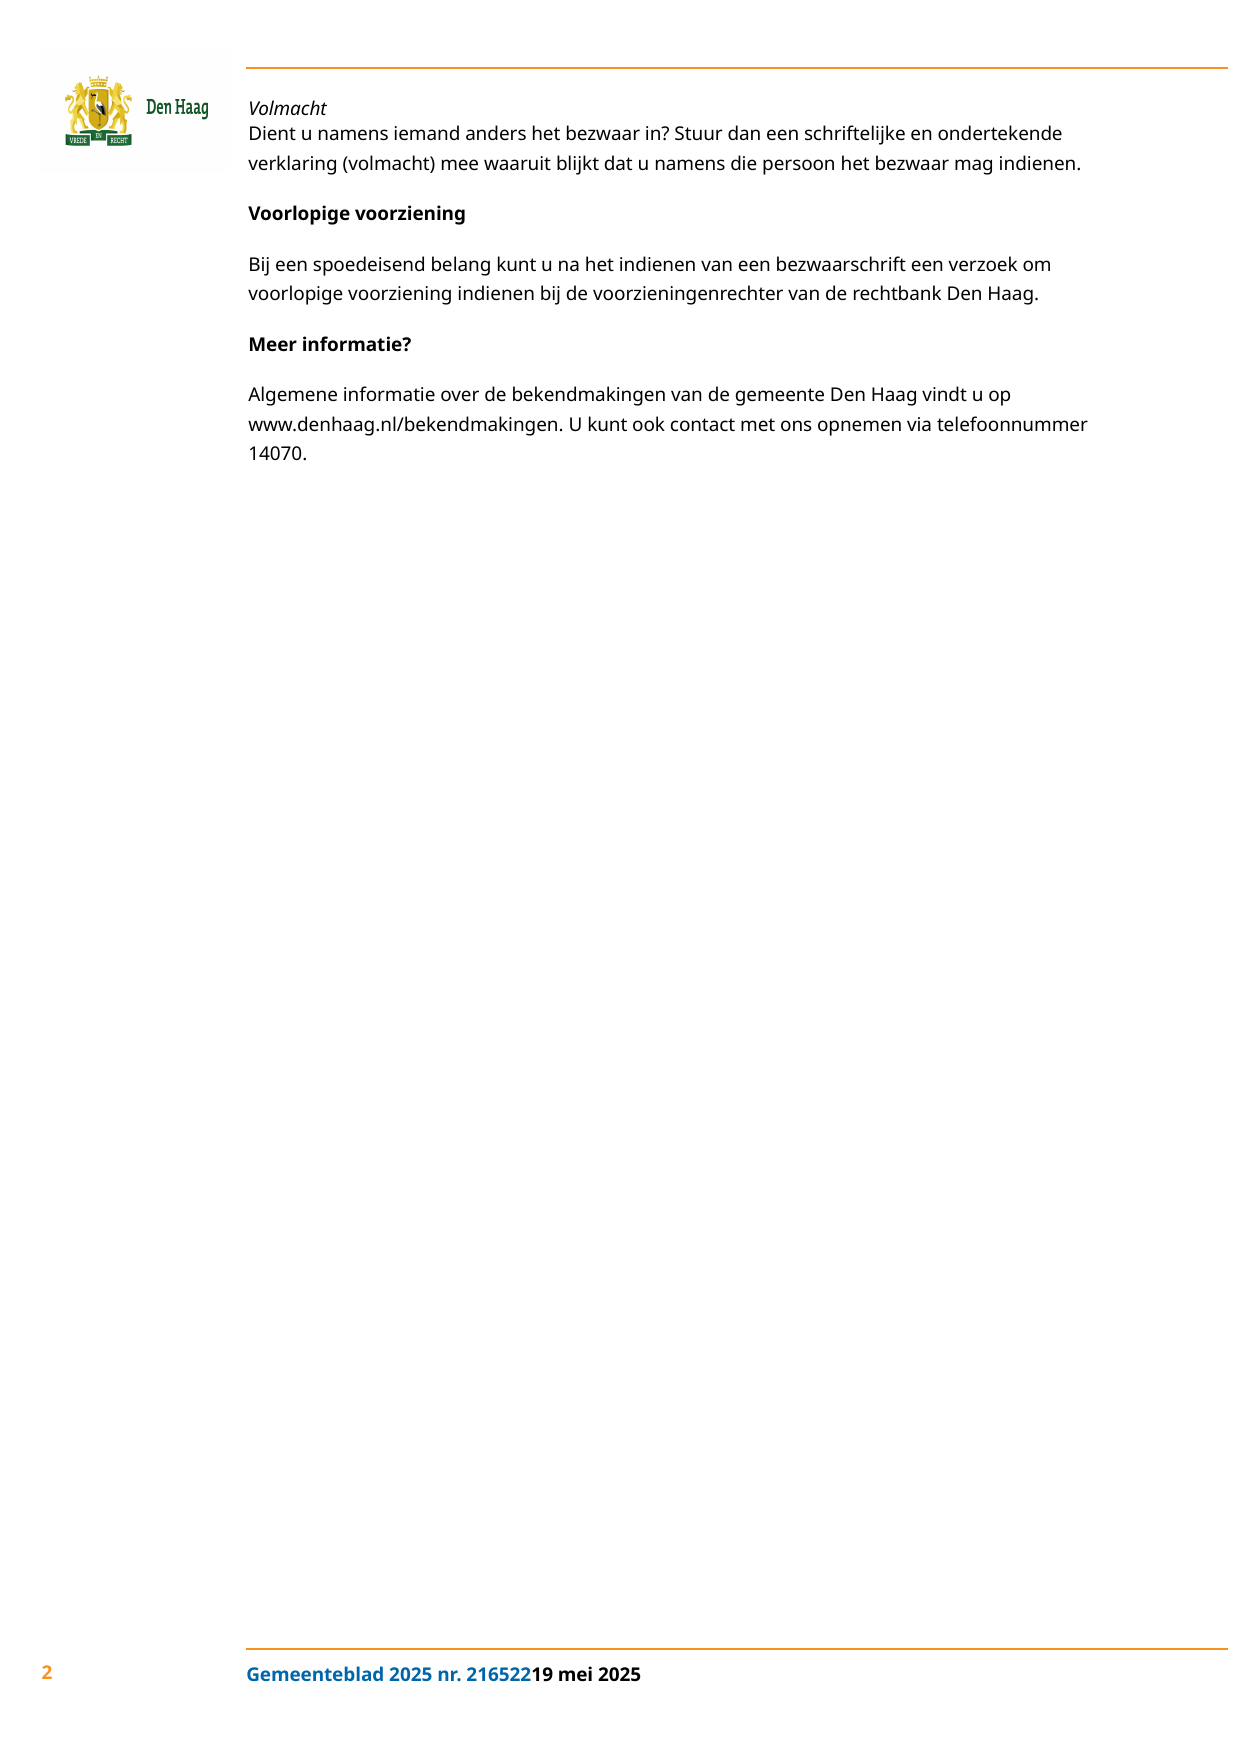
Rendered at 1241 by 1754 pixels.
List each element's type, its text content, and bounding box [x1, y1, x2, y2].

text Meer informatie? [248, 331, 1152, 357]
picture [41, 47, 231, 172]
text Dient u namens iemand anders het bezwaar in? Stuur dan een schriftelijke en ondertekende verklaring (volmacht) mee waaruit blijkt dat u namens die persoon het bezwaar mag indienen. [248, 121, 1152, 176]
text Volmacht [248, 95, 1152, 121]
text Bij een spoedeisend belang kunt u na het indienen van een bezwaarschrift een verzoek om voorlopige voorziening indienen bij de voorzieningenrechter van de rechtbank Den Haag. [248, 251, 1152, 306]
text Voorlopige voorziening [248, 201, 1152, 226]
text Algemene informatie over de bekendmakingen van de gemeente Den Haag vindt u op www.denhaag.nl/bekendmakingen. U kunt ook contact met ons opnemen via telefoonnummer 14070. [248, 381, 1152, 466]
